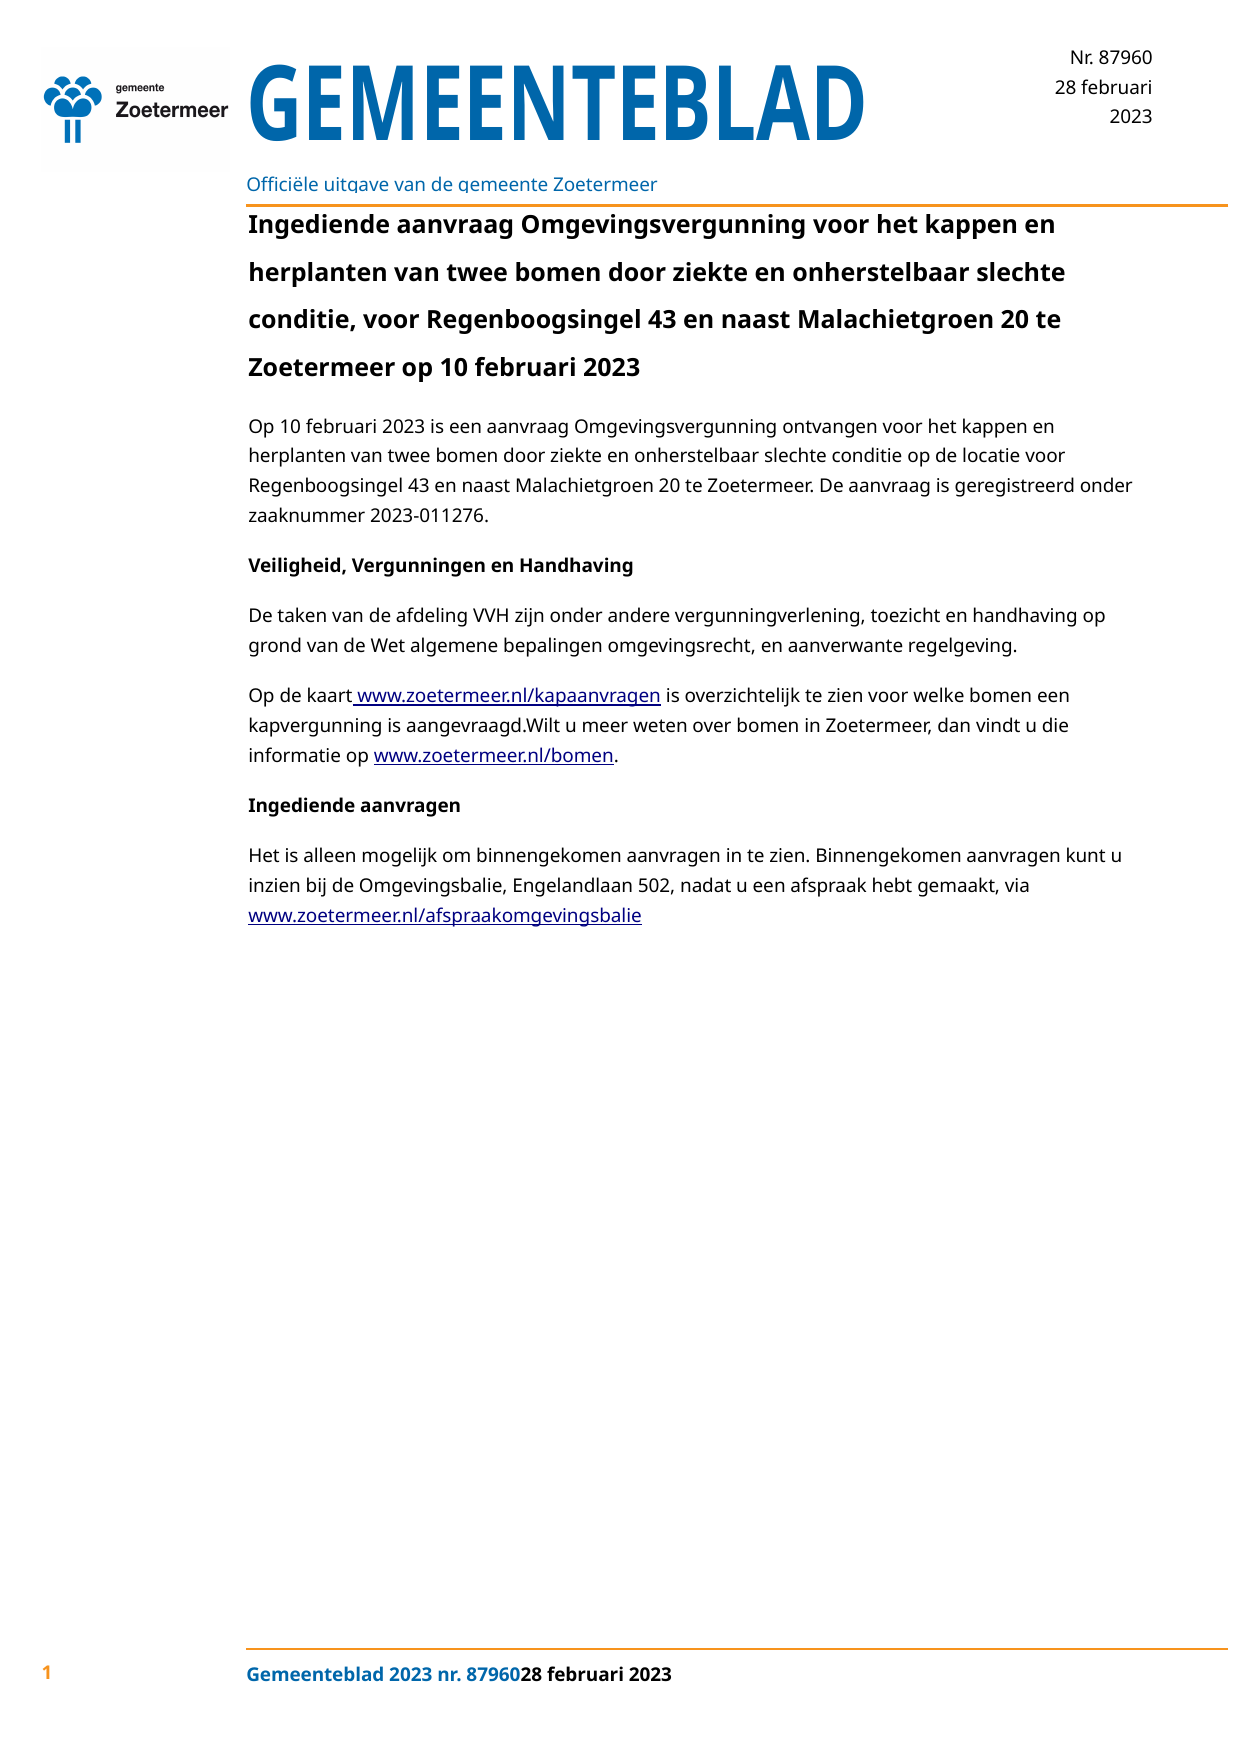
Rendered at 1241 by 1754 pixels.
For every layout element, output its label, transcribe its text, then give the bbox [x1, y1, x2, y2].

text Op 10 februari 2023 is een aanvraag Omgevingsvergunning ontvangen voor het kappen en herplanten van twee bomen door ziekte en onherstelbaar slechte conditie op de locatie voor Regenboogsingel 43 en naast Malachietgroen 20 te Zoetermeer. De aanvraag is geregistreerd onder zaaknummer 2023-011276. [248, 413, 1152, 528]
text De taken van de afdeling VVH zijn onder andere vergunningverlening, toezicht en handhaving op grond van de Wet algemene bepalingen omgevingsrecht, en aanverwante regelgeving. [248, 603, 1152, 658]
text Het is alleen mogelijk om binnengekomen aanvragen in te zien. Binnengekomen aanvragen kunt u inzien bij de Omgevingsbalie, Engelandlaan 502, nadat u een afspraak hebt gemaakt, via www.zoetermeer.nl/afspraakomgevingsbalie [248, 843, 1152, 928]
text Veiligheid, Vergunningen en Handhaving [248, 552, 1152, 578]
text Ingediende aanvraag Omgevingsvergunning voor het kappen en herplanten van twee bomen door ziekte en onherstelbaar slechte conditie, voor Regenboogsingel 43 en naast Malachietgroen 20 te Zoetermeer op 10 februari 2023 [248, 207, 1152, 384]
text Op de kaart www.zoetermeer.nl/kapaanvragen is overzichtelijk te zien voor welke bomen een kapvergunning is aangevraagd.Wilt u meer weten over bomen in Zoetermeer, dan vindt u die informatie op www.zoetermeer.nl/bomen. [248, 683, 1152, 768]
picture [41, 47, 231, 172]
text Ingediende aanvragen [248, 792, 1152, 818]
